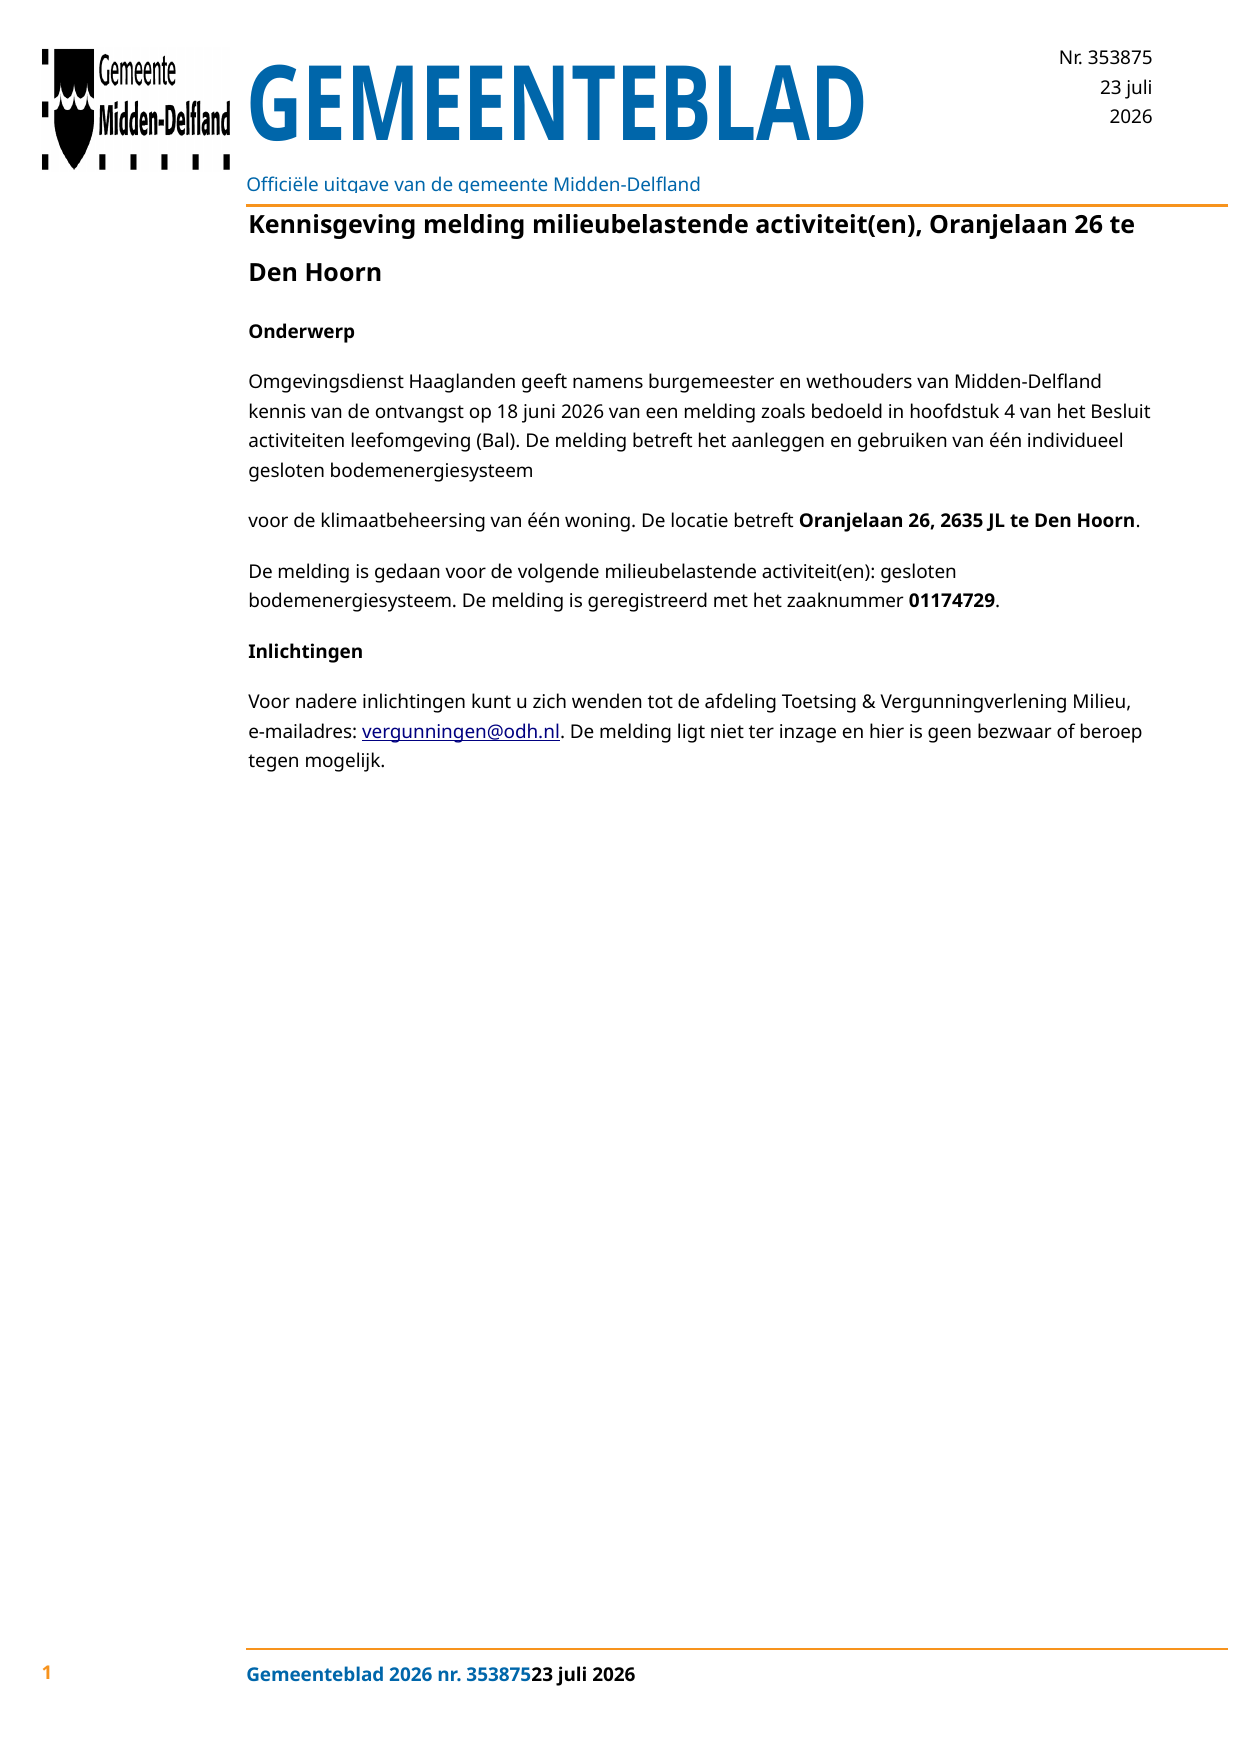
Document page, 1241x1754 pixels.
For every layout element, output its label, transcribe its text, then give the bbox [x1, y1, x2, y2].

text voor de klimaatbeheersing van één woning. De locatie betreft Oranjelaan 26, 2635 JL te Den Hoorn. [248, 507, 1152, 533]
text Kennisgeving melding milieubelastende activiteit(en), Oranjelaan 26 te Den Hoorn [248, 207, 1152, 288]
picture [41, 47, 231, 172]
text Onderwerp [248, 318, 1152, 344]
text Omgevingsdienst Haaglanden geeft namens burgemeester en wethouders van Midden-Delfland kennis van de ontvangst op 18 juni 2026 van een melding zoals bedoeld in hoofdstuk 4 van het Besluit activiteiten leefomgeving (Bal). De melding betreft het aanleggen en gebruiken van één individueel gesloten bodemenergiesysteem [248, 368, 1152, 483]
text De melding is gedaan voor de volgende milieubelastende activiteit(en): gesloten bodemenergiesysteem. De melding is geregistreerd met het zaaknummer 01174729. [248, 558, 1152, 613]
text Inlichtingen [248, 638, 1152, 664]
text Voor nadere inlichtingen kunt u zich wenden tot de afdeling Toetsing & Vergunningverlening Milieu, e-mailadres: vergunningen@odh.nl. De melding ligt niet ter inzage en hier is geen bezwaar of beroep tegen mogelijk. [248, 688, 1152, 773]
